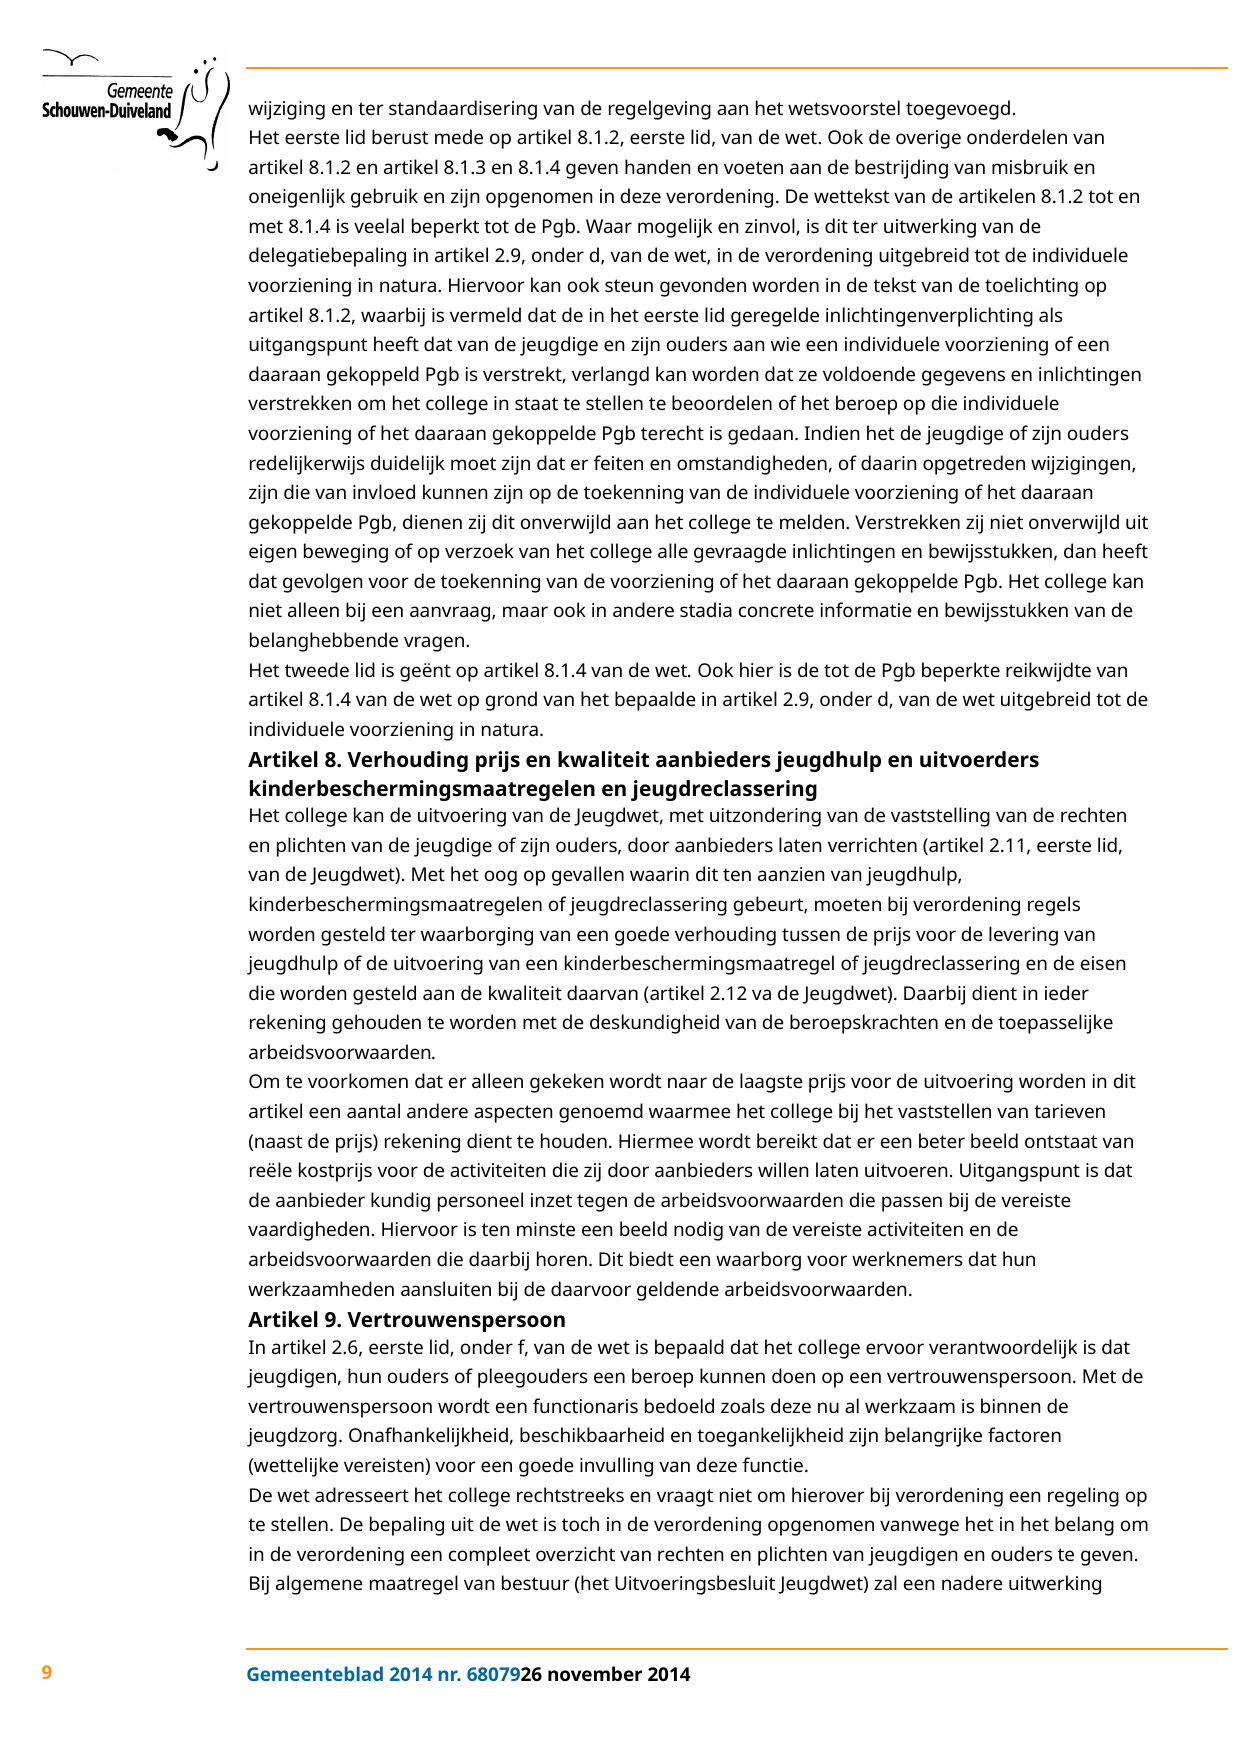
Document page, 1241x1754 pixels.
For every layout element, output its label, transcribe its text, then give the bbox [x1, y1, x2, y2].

text Om te voorkomen dat er alleen gekeken wordt naar de laagste prijs voor de uitvoering worden in dit artikel een aantal andere aspecten genoemd waarmee het college bij het vaststellen van tarieven (naast de prijs) rekening dient te houden. Hiermee wordt bereikt dat er een beter beeld ontstaat van reële kostprijs voor de activiteiten die zij door aanbieders willen laten uitvoeren. Uitgangspunt is dat de aanbieder kundig personeel inzet tegen de arbeidsvoorwaarden die passen bij de vereiste vaardigheden. Hiervoor is ten minste een beeld nodig van de vereiste activiteiten en de arbeidsvoorwaarden die daarbij horen. Dit biedt een waarborg voor werknemers dat hun werkzaamheden aansluiten bij de daarvoor geldende arbeidsvoorwaarden. [248, 1069, 1152, 1302]
text Het eerste lid berust mede op artikel 8.1.2, eerste lid, van de wet. Ook de overige onderdelen van artikel 8.1.2 en artikel 8.1.3 en 8.1.4 geven handen en voeten aan de bestrijding van misbruik en oneigenlijk gebruik en zijn opgenomen in deze verordening. De wettekst van de artikelen 8.1.2 tot en met 8.1.4 is veelal beperkt tot de Pgb. Waar mogelijk en zinvol, is dit ter uitwerking van de delegatiebepaling in artikel 2.9, onder d, van de wet, in de verordening uitgebreid tot de individuele voorziening in natura. Hiervoor kan ook steun gevonden worden in de tekst van de toelichting op artikel 8.1.2, waarbij is vermeld dat de in het eerste lid geregelde inlichtingenverplichting als uitgangspunt heeft dat van de jeugdige en zijn ouders aan wie een individuele voorziening of een daaraan gekoppeld Pgb is verstrekt, verlangd kan worden dat ze voldoende gegevens en inlichtingen verstrekken om het college in staat te stellen te beoordelen of het beroep op die individuele voorziening of het daaraan gekoppelde Pgb terecht is gedaan. Indien het de jeugdige of zijn ouders redelijkerwijs duidelijk moet zijn dat er feiten en omstandigheden, of daarin opgetreden wijzigingen, zijn die van invloed kunnen zijn op de toekenning van de individuele voorziening of het daaraan gekoppelde Pgb, dienen zij dit onverwijld aan het college te melden. Verstrekken zij niet onverwijld uit eigen beweging of op verzoek van het college alle gevraagde inlichtingen en bewijsstukken, dan heeft dat gevolgen voor de toekenning van de voorziening of het daaraan gekoppelde Pgb. Het college kan niet alleen bij een aanvraag, maar ook in andere stadia concrete informatie en bewijsstukken van de belanghebbende vragen. [248, 124, 1152, 653]
text wijziging en ter standaardisering van de regelgeving aan het wetsvoorstel toegevoegd. [248, 95, 1152, 121]
text Het tweede lid is geënt op artikel 8.1.4 van de wet. Ook hier is de tot de Pgb beperkte reikwijdte van artikel 8.1.4 van de wet op grond van het bepaalde in artikel 2.9, onder d, van de wet uitgebreid tot de individuele voorziening in natura. [248, 657, 1152, 742]
picture [41, 47, 231, 172]
text Artikel 8. Verhouding prijs en kwaliteit aanbieders jeugdhulp en uitvoerders kinderbeschermingsmaatregelen en jeugdreclassering [248, 746, 1152, 802]
text De wet adresseert het college rechtstreeks en vraagt niet om hierover bij verordening een regeling op te stellen. De bepaling uit de wet is toch in de verordening opgenomen vanwege het in het belang om in de verordening een compleet overzicht van rechten en plichten van jeugdigen en ouders te geven. Bij algemene maatregel van bestuur (het Uitvoeringsbesluit Jeugdwet) zal een nadere uitwerking [248, 1482, 1152, 1596]
text Artikel 9. Vertrouwenspersoon [248, 1305, 1152, 1334]
text Het college kan de uitvoering van de Jeugdwet, met uitzondering van de vaststelling van de rechten en plichten van de jeugdige of zijn ouders, door aanbieders laten verrichten (artikel 2.11, eerste lid, van de Jeugdwet). Met het oog op gevallen waarin dit ten aanzien van jeugdhulp, kinderbeschermingsmaatregelen of jeugdreclassering gebeurt, moeten bij verordening regels worden gesteld ter waarborging van een goede verhouding tussen de prijs voor de levering van jeugdhulp of de uitvoering van een kinderbeschermingsmaatregel of jeugdreclassering en de eisen die worden gesteld aan de kwaliteit daarvan (artikel 2.12 va de Jeugdwet). Daarbij dient in ieder rekening gehouden te worden met de deskundigheid van de beroepskrachten en de toepasselijke arbeidsvoorwaarden. [248, 802, 1152, 1065]
text In artikel 2.6, eerste lid, onder f, van de wet is bepaald dat het college ervoor verantwoordelijk is dat jeugdigen, hun ouders of pleegouders een beroep kunnen doen op een vertrouwenspersoon. Met de vertrouwenspersoon wordt een functionaris bedoeld zoals deze nu al werkzaam is binnen de jeugdzorg. Onafhankelijkheid, beschikbaarheid en toegankelijkheid zijn belangrijke factoren (wettelijke vereisten) voor een goede invulling van deze functie. [248, 1334, 1152, 1478]
